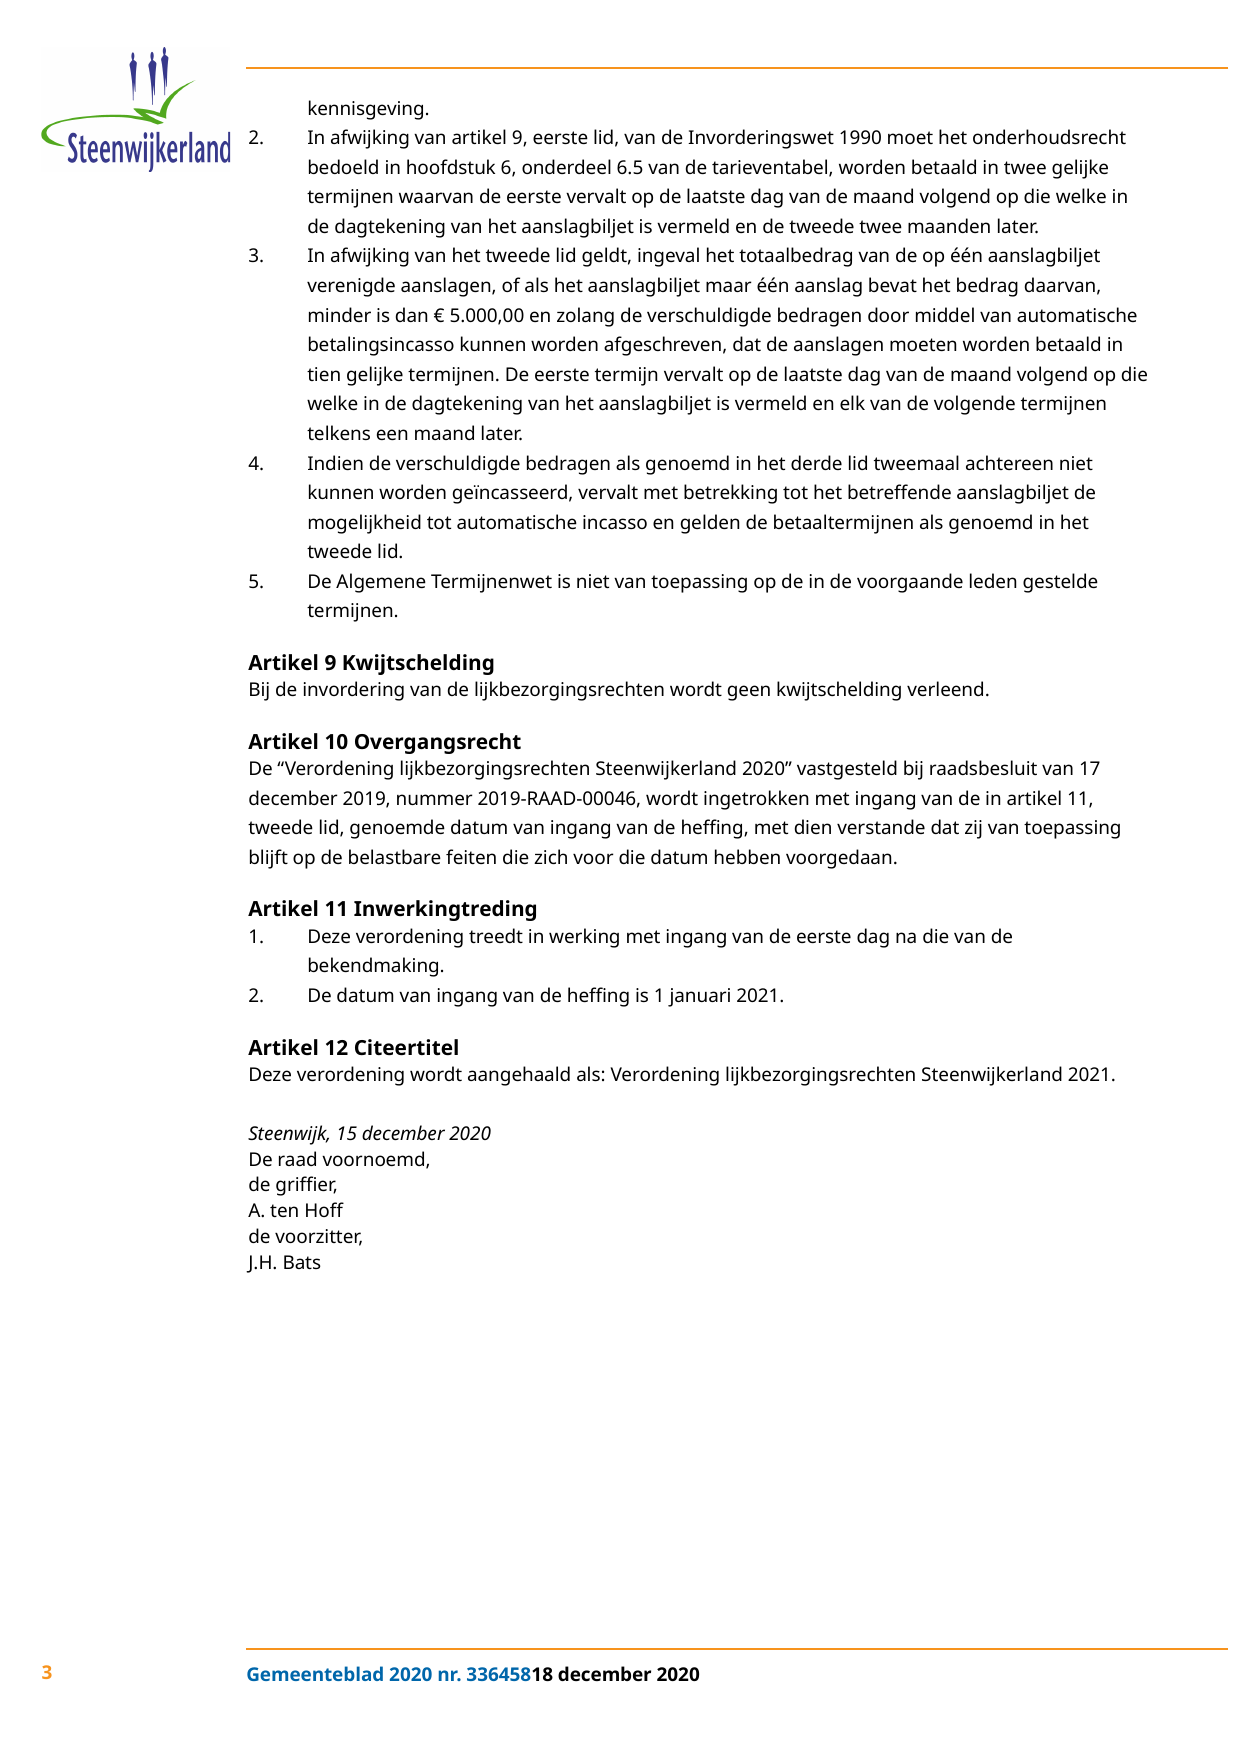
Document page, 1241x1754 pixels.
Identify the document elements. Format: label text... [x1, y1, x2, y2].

text J.H. Bats [248, 1249, 1152, 1274]
text Artikel 9 Kwijtschelding [248, 648, 1152, 677]
list In afwijking van artikel 9, eerste lid, van de Invorderingswet 1990 moet het onderhoudsrecht bedoeld in hoofdstuk 6, onderdeel 6.5 van de tarieventabel, worden betaald in twee gelijke termijnen waarvan de eerste vervalt op de laatste dag van de maand volgend op die welke in de dagtekening van het aanslagbiljet is vermeld en de tweede twee maanden later. [248, 124, 1152, 239]
list In afwijking van het tweede lid geldt, ingeval het totaalbedrag van de op één aanslagbiljet verenigde aanslagen, of als het aanslagbiljet maar één aanslag bevat het bedrag daarvan, minder is dan € 5.000,00 en zolang de verschuldigde bedragen door middel van automatische betalingsincasso kunnen worden afgeschreven, dat de aanslagen moeten worden betaald in tien gelijke termijnen. De eerste termijn vervalt op de laatste dag van de maand volgend op die welke in de dagtekening van het aanslagbiljet is vermeld en elk van de volgende termijnen telkens een maand later. [248, 243, 1152, 446]
text De raad voornoemd, [248, 1146, 1152, 1172]
text Artikel 12 Citeertitel [248, 1033, 1152, 1061]
text Artikel 10 Overgangsrecht [248, 727, 1152, 755]
text de griffier, [248, 1172, 1152, 1197]
text Artikel 11 Inwerkingtreding [248, 894, 1152, 923]
text De “Verordening lijkbezorgingsrechten Steenwijkerland 2020” vastgesteld bij raadsbesluit van 17 december 2019, nummer 2019-RAAD-00046, wordt ingetrokken met ingang van de in artikel 11, tweede lid, genoemde datum van ingang van de heffing, met dien verstande dat zij van toepassing blijft op de belastbare feiten die zich voor die datum hebben voorgedaan. [248, 755, 1152, 870]
list De Algemene Termijnenwet is niet van toepassing op de in de voorgaande leden gestelde termijnen. [248, 568, 1152, 623]
list De datum van ingang van de heffing is 1 januari 2021. [248, 982, 1152, 1008]
list kennisgeving. [248, 95, 1152, 121]
text Bij de invordering van de lijkbezorgingsrechten wordt geen kwijtschelding verleend. [248, 677, 1152, 702]
text Deze verordening wordt aangehaald als: Verordening lijkbezorgingsrechten Steenwijkerland 2021. [248, 1061, 1152, 1087]
text A. ten Hoff [248, 1197, 1152, 1223]
text Steenwijk, 15 december 2020 [248, 1120, 1152, 1146]
list Indien de verschuldigde bedragen als genoemd in het derde lid tweemaal achtereen niet kunnen worden geïncasseerd, vervalt met betrekking tot het betreffende aanslagbiljet de mogelijkheid tot automatische incasso en gelden de betaaltermijnen als genoemd in het tweede lid. [248, 450, 1152, 564]
list Deze verordening treedt in werking met ingang van de eerste dag na die van de bekendmaking. [248, 923, 1152, 978]
text de voorzitter, [248, 1223, 1152, 1249]
picture [41, 47, 231, 172]
